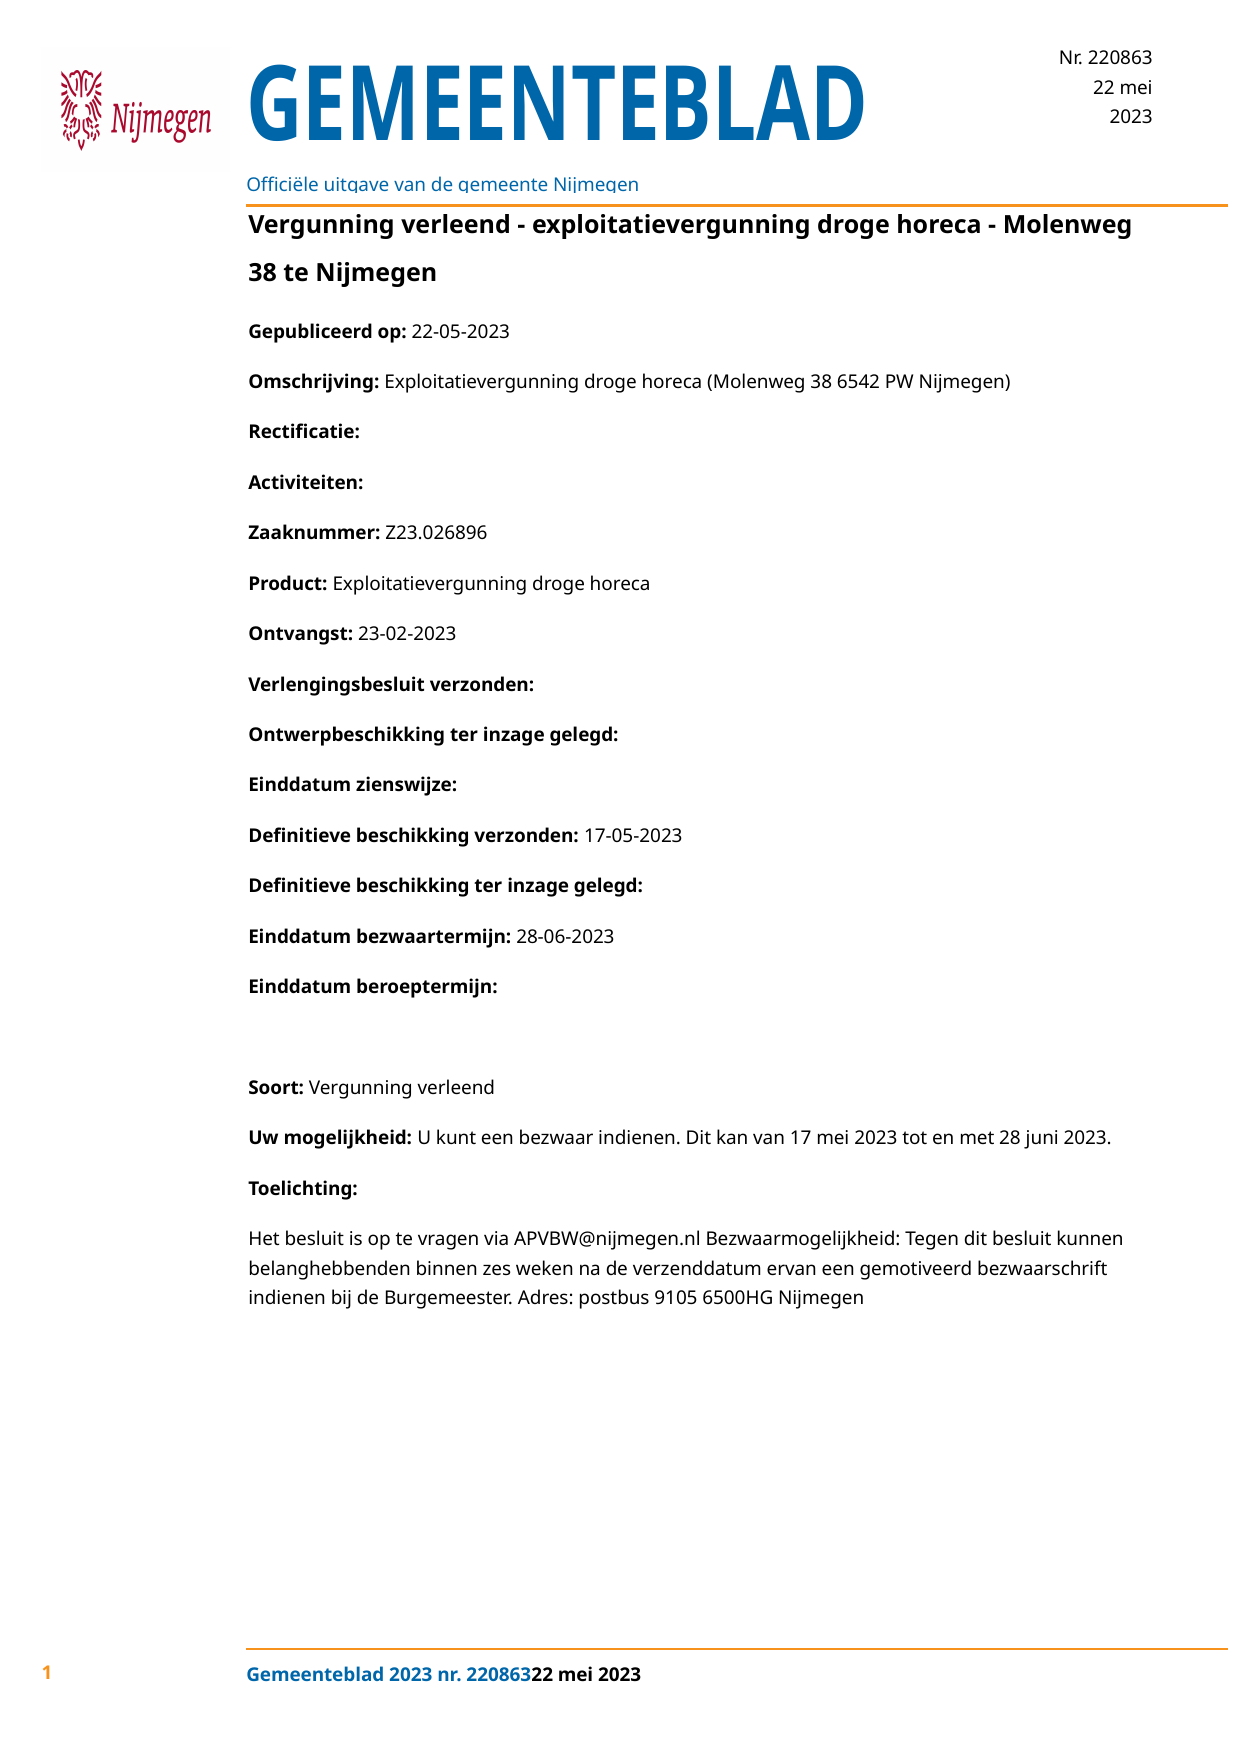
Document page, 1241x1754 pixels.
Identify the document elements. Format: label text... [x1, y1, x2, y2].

text Activiteiten: [248, 469, 1152, 495]
text Definitieve beschikking ter inzage gelegd: [248, 872, 1152, 898]
text Definitieve beschikking verzonden: 17-05-2023 [248, 822, 1152, 848]
text Gepubliceerd op: 22-05-2023 [248, 318, 1152, 344]
text Ontwerpbeschikking ter inzage gelegd: [248, 721, 1152, 747]
text Omschrijving: Exploitatievergunning droge horeca (Molenweg 38 6542 PW Nijmegen) [248, 368, 1152, 394]
text Einddatum bezwaartermijn: 28-06-2023 [248, 923, 1152, 949]
text Product: Exploitatievergunning droge horeca [248, 570, 1152, 596]
text Uw mogelijkheid: U kunt een bezwaar indienen. Dit kan van 17 mei 2023 tot en met 28 juni 2023. [248, 1124, 1152, 1150]
text Soort: Vergunning verleend [248, 1074, 1152, 1100]
text Ontvangst: 23-02-2023 [248, 620, 1152, 646]
picture [41, 47, 231, 172]
text Rectificatie: [248, 419, 1152, 444]
text Einddatum beroeptermijn: [248, 973, 1152, 999]
text Het besluit is op te vragen via APVBW@nijmegen.nl Bezwaarmogelijkheid: Tegen dit besluit kunnen belanghebbenden binnen zes weken na de verzenddatum ervan een gemotiveerd bezwaarschrift indienen bij de Burgemeester. Adres: postbus 9105 6500HG Nijmegen [248, 1225, 1152, 1310]
text Toelichting: [248, 1175, 1152, 1201]
text Vergunning verleend - exploitatievergunning droge horeca - Molenweg 38 te Nijmegen [248, 207, 1152, 288]
text Einddatum zienswijze: [248, 772, 1152, 797]
text Verlengingsbesluit verzonden: [248, 671, 1152, 697]
text Zaaknummer: Z23.026896 [248, 519, 1152, 545]
